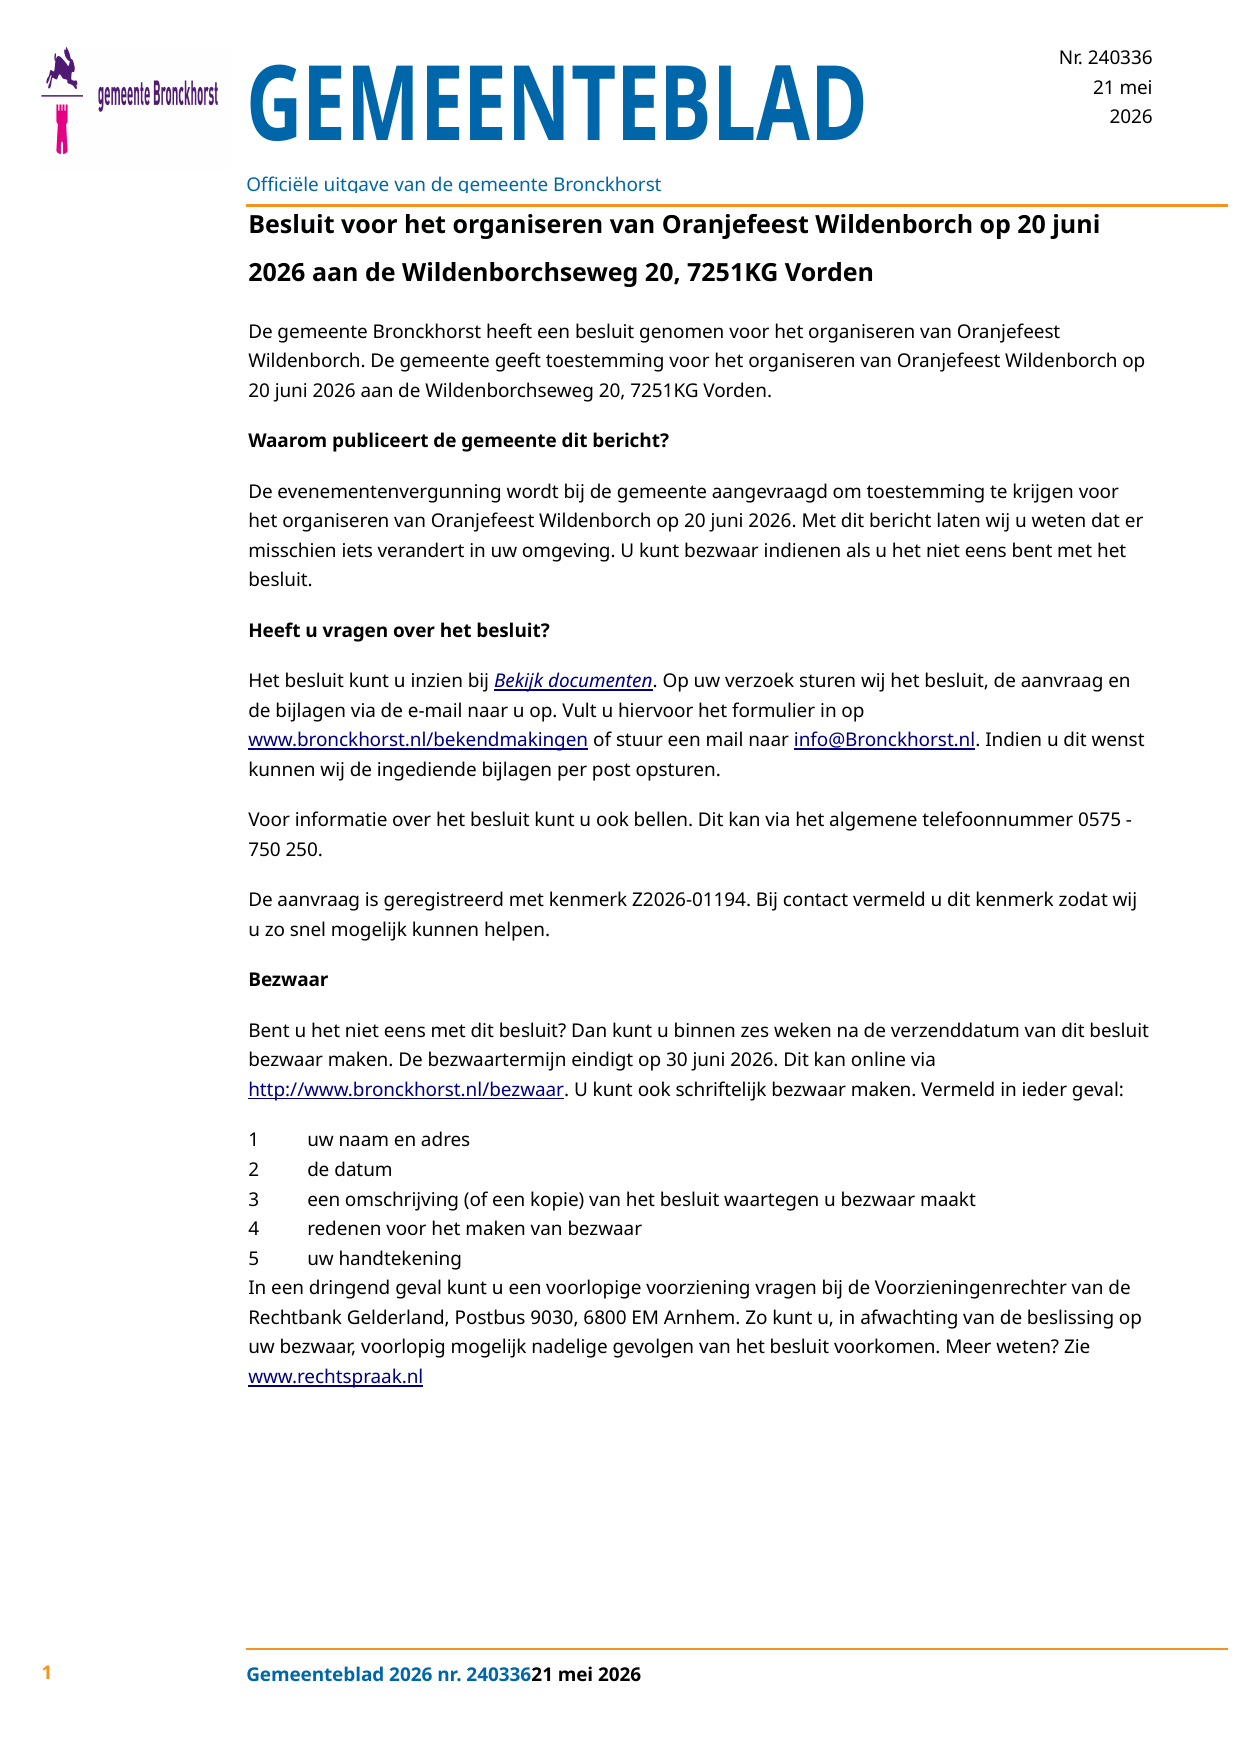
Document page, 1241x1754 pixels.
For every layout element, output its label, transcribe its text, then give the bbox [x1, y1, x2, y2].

text Heeft u vragen over het besluit? [248, 617, 1152, 643]
text De aanvraag is geregistreerd met kenmerk Z2026-01194. Bij contact vermeld u dit kenmerk zodat wij u zo snel mogelijk kunnen helpen. [248, 887, 1152, 942]
text Bezwaar [248, 967, 1152, 992]
text Voor informatie over het besluit kunt u ook bellen. Dit kan via het algemene telefoonnummer 0575 - 750 250. [248, 807, 1152, 862]
picture [41, 47, 231, 172]
list een omschrijving (of een kopie) van het besluit waartegen u bezwaar maakt [248, 1186, 1152, 1212]
text In een dringend geval kunt u een voorlopige voorziening vragen bij de Voorzieningenrechter van de Rechtbank Gelderland, Postbus 9030, 6800 EM Arnhem. Zo kunt u, in afwachting van de beslissing op uw bezwaar, voorlopig mogelijk nadelige gevolgen van het besluit voorkomen. Meer weten? Zie www.rechtspraak.nl [248, 1274, 1152, 1389]
list de datum [248, 1156, 1152, 1182]
list uw handtekening [248, 1245, 1152, 1271]
text De gemeente Bronckhorst heeft een besluit genomen voor het organiseren van Oranjefeest Wildenborch. De gemeente geeft toestemming voor het organiseren van Oranjefeest Wildenborch op 20 juni 2026 aan de Wildenborchseweg 20, 7251KG Vorden. [248, 318, 1152, 403]
text Het besluit kunt u inzien bij Bekijk documenten. Op uw verzoek sturen wij het besluit, de aanvraag en de bijlagen via de e-mail naar u op. Vult u hiervoor het formulier in op www.bronckhorst.nl/bekendmakingen of stuur een mail naar info@Bronckhorst.nl. Indien u dit wenst kunnen wij de ingediende bijlagen per post opsturen. [248, 667, 1152, 782]
text De evenementenvergunning wordt bij de gemeente aangevraagd om toestemming te krijgen voor het organiseren van Oranjefeest Wildenborch op 20 juni 2026. Met dit bericht laten wij u weten dat er misschien iets verandert in uw omgeving. U kunt bezwaar indienen als u het niet eens bent met het besluit. [248, 478, 1152, 592]
text Waarom publiceert de gemeente dit bericht? [248, 427, 1152, 453]
list redenen voor het maken van bezwaar [248, 1215, 1152, 1241]
text Bent u het niet eens met dit besluit? Dan kunt u binnen zes weken na de verzenddatum van dit besluit bezwaar maken. De bezwaartermijn eindigt op 30 juni 2026. Dit kan online via http://www.bronckhorst.nl/bezwaar. U kunt ook schriftelijk bezwaar maken. Vermeld in ieder geval: [248, 1017, 1152, 1102]
list uw naam en adres [248, 1127, 1152, 1152]
text Besluit voor het organiseren van Oranjefeest Wildenborch op 20 juni 2026 aan de Wildenborchseweg 20, 7251KG Vorden [248, 207, 1152, 288]
